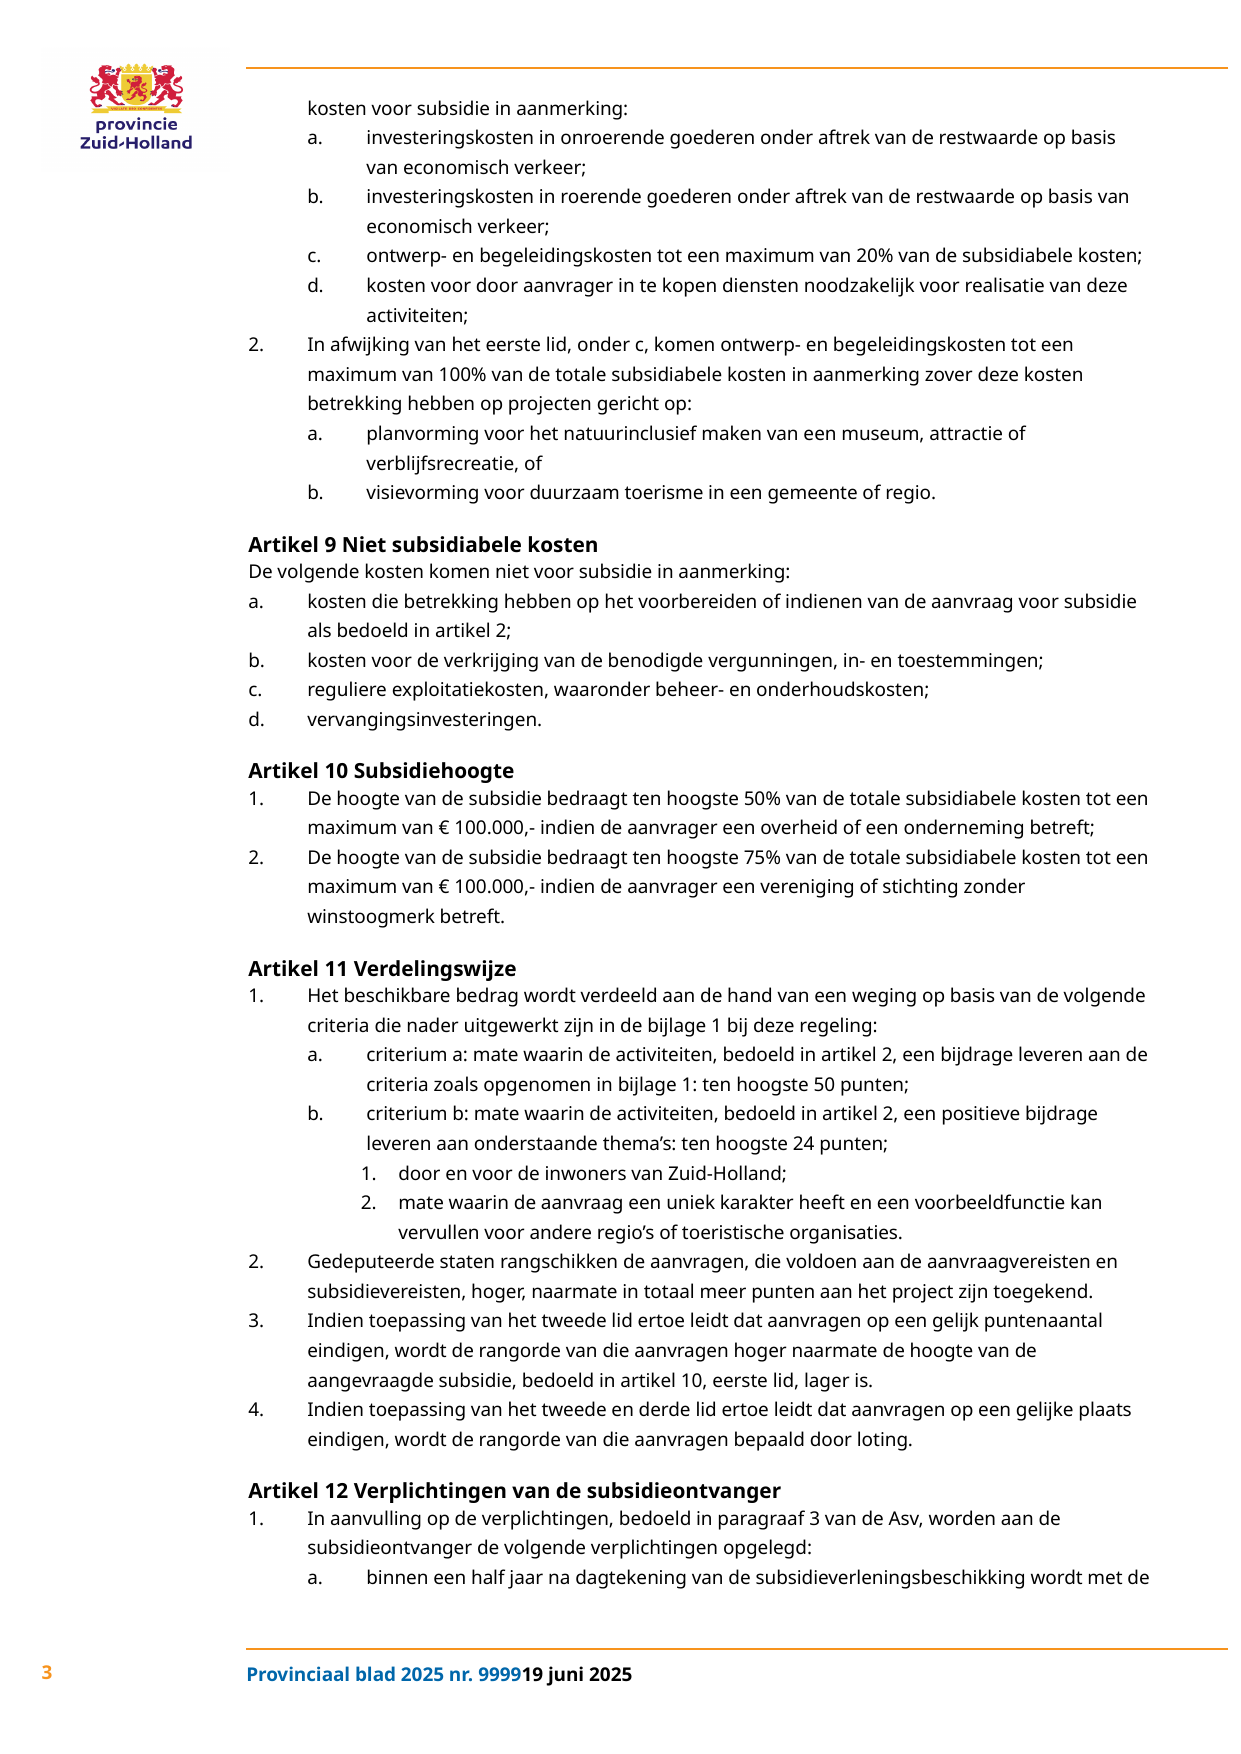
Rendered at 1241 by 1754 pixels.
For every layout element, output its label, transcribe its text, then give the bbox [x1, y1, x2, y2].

list De hoogte van de subsidie bedraagt ten hoogste 75% van de totale subsidiabele kosten tot een maximum van € 100.000,- indien de aanvrager een vereniging of stichting zonder winstoogmerk betreft. [248, 844, 1152, 929]
list kosten die betrekking hebben op het voorbereiden of indienen van de aanvraag voor subsidie als bedoeld in artikel 2; [248, 588, 1152, 643]
list criterium b: mate waarin de activiteiten, bedoeld in artikel 2, een positieve bijdrage leveren aan onderstaande thema’s: ten hoogste 24 punten; [307, 1101, 1152, 1156]
list vervangingsinvesteringen. [248, 706, 1152, 732]
list Indien toepassing van het tweede en derde lid ertoe leidt dat aanvragen op een gelijke plaats eindigen, wordt de rangorde van die aanvragen bepaald door loting. [248, 1396, 1152, 1452]
list kosten voor de verkrijging van de benodigde vergunningen, in- en toestemmingen; [248, 647, 1152, 673]
text Artikel 12 Verplichtingen van de subsidieontvanger [248, 1476, 1152, 1505]
text De volgende kosten komen niet voor subsidie in aanmerking: [248, 558, 1152, 584]
list investeringskosten in onroerende goederen onder aftrek van de restwaarde op basis van economisch verkeer; [307, 124, 1152, 180]
list door en voor de inwoners van Zuid-Holland; [361, 1160, 1152, 1185]
list criterium a: mate waarin de activiteiten, bedoeld in artikel 2, een bijdrage leveren aan de criteria zoals opgenomen in bijlage 1: ten hoogste 50 punten; [307, 1041, 1152, 1097]
list visievorming voor duurzaam toerisme in een gemeente of regio. [307, 479, 1152, 505]
list mate waarin de aanvraag een uniek karakter heeft en een voorbeeldfunctie kan vervullen voor andere regio’s of toeristische organisaties. [361, 1189, 1152, 1244]
list binnen een half jaar na dagtekening van de subsidieverleningsbeschikking wordt met de [307, 1564, 1152, 1590]
list reguliere exploitatiekosten, waaronder beheer- en onderhoudskosten; [248, 677, 1152, 702]
list ontwerp- en begeleidingskosten tot een maximum van 20% van de subsidiabele kosten; [307, 243, 1152, 268]
picture [41, 47, 231, 172]
list Het beschikbare bedrag wordt verdeeld aan de hand van een weging op basis van de volgende criteria die nader uitgewerkt zijn in de bijlage 1 bij deze regeling: [248, 982, 1152, 1037]
list investeringskosten in roerende goederen onder aftrek van de restwaarde op basis van economisch verkeer; [307, 183, 1152, 239]
list In afwijking van het eerste lid, onder c, komen ontwerp- en begeleidingskosten tot een maximum van 100% van de totale subsidiabele kosten in aanmerking zover deze kosten betrekking hebben op projecten gericht op: [248, 331, 1152, 416]
list kosten voor subsidie in aanmerking: [248, 95, 1152, 121]
list De hoogte van de subsidie bedraagt ten hoogste 50% van de totale subsidiabele kosten tot een maximum van € 100.000,- indien de aanvrager een overheid of een onderneming betreft; [248, 785, 1152, 840]
text Artikel 9 Niet subsidiabele kosten [248, 530, 1152, 558]
list In aanvulling op de verplichtingen, bedoeld in paragraaf 3 van de Asv, worden aan de subsidieontvanger de volgende verplichtingen opgelegd: [248, 1505, 1152, 1560]
text Artikel 11 Verdelingswijze [248, 954, 1152, 982]
list Gedeputeerde staten rangschikken de aanvragen, die voldoen aan de aanvraagvereisten en subsidievereisten, hoger, naarmate in totaal meer punten aan het project zijn toegekend. [248, 1248, 1152, 1304]
text Artikel 10 Subsidiehoogte [248, 757, 1152, 785]
list kosten voor door aanvrager in te kopen diensten noodzakelijk voor realisatie van deze activiteiten; [307, 272, 1152, 328]
list Indien toepassing van het tweede lid ertoe leidt dat aanvragen op een gelijk puntenaantal eindigen, wordt de rangorde van die aanvragen hoger naarmate de hoogte van de aangevraagde subsidie, bedoeld in artikel 10, eerste lid, lager is. [248, 1308, 1152, 1392]
list planvorming voor het natuurinclusief maken van een museum, attractie of verblijfsrecreatie, of [307, 420, 1152, 476]
